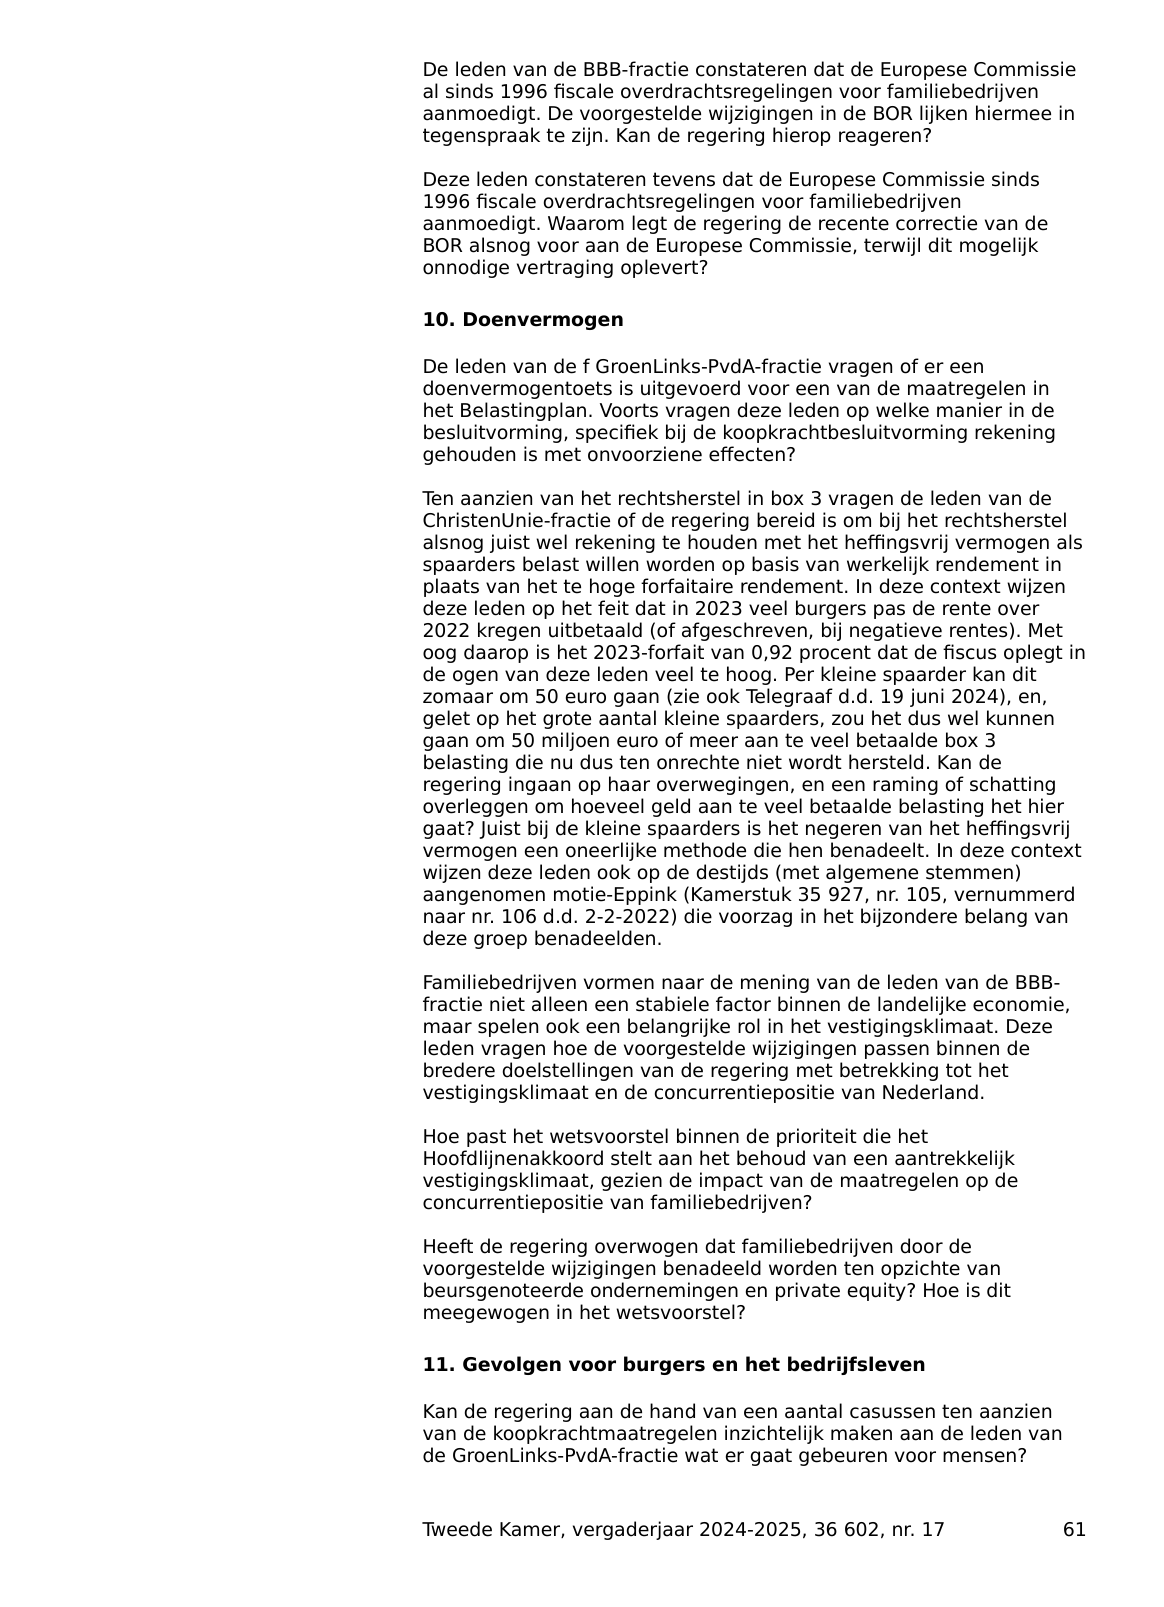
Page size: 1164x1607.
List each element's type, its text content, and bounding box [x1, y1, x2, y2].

text De leden van de f GroenLinks-PvdA-fractie vragen of er een doenvermogentoets is uitgevoerd voor een van de maatregelen in het Belastingplan. Voorts vragen deze leden op welke manier in de besluitvorming, specifiek bij de koopkrachtbesluitvorming rekening gehouden is met onvoorziene effecten? [422, 356, 1087, 466]
text De leden van de BBB-fractie constateren dat de Europese Commissie al sinds 1996 fiscale overdrachtsregelingen voor familiebedrijven aanmoedigt. De voorgestelde wijzigingen in de BOR lijken hiermee in tegenspraak te zijn. Kan de regering hierop reageren? [422, 59, 1087, 147]
text Familiebedrijven vormen naar de mening van de leden van de BBB-fractie niet alleen een stabiele factor binnen de landelijke economie, maar spelen ook een belangrijke rol in het vestigingsklimaat. Deze leden vragen hoe de voorgestelde wijzigingen passen binnen de bredere doelstellingen van de regering met betrekking tot het vestigingsklimaat en de concurrentiepositie van Nederland. [422, 972, 1087, 1104]
text Heeft de regering overwogen dat familiebedrijven door de voorgestelde wijzigingen benadeeld worden ten opzichte van beursgenoteerde ondernemingen en private equity? Hoe is dit meegewogen in het wetsvoorstel? [422, 1236, 1087, 1324]
subtitle 10. Doenvermogen [422, 309, 1087, 331]
text Kan de regering aan de hand van een aantal casussen ten aanzien van de koopkrachtmaatregelen inzichtelijk maken aan de leden van de GroenLinks-PvdA-fractie wat er gaat gebeuren voor mensen? [422, 1401, 1087, 1467]
text Deze leden constateren tevens dat de Europese Commissie sinds 1996 fiscale overdrachtsregelingen voor familiebedrijven aanmoedigt. Waarom legt de regering de recente correctie van de BOR alsnog voor aan de Europese Commissie, terwijl dit mogelijk onnodige vertraging oplevert? [422, 169, 1087, 279]
subtitle 11. Gevolgen voor burgers en het bedrijfsleven [422, 1354, 1087, 1376]
text Ten aanzien van het rechtsherstel in box 3 vragen de leden van de ChristenUnie-fractie of de regering bereid is om bij het rechtsherstel alsnog juist wel rekening te houden met het heffingsvrij vermogen als spaarders belast willen worden op basis van werkelijk rendement in plaats van het te hoge forfaitaire rendement. In deze context wijzen deze leden op het feit dat in 2023 veel burgers pas de rente over 2022 kregen uitbetaald (of afgeschreven, bij negatieve rentes). Met oog daarop is het 2023-forfait van 0,92 procent dat de fiscus oplegt in de ogen van deze leden veel te hoog. Per kleine spaarder kan dit zomaar om 50 euro gaan (zie ook Telegraaf d.d. 19 juni 2024), en, gelet op het grote aantal kleine spaarders, zou het dus wel kunnen gaan om 50 miljoen euro of meer aan te veel betaalde box 3 belasting die nu dus ten onrechte niet wordt hersteld. Kan de regering ingaan op haar overwegingen, en een raming of schatting overleggen om hoeveel geld aan te veel betaalde belasting het hier gaat? Juist bij de kleine spaarders is het negeren van het heffingsvrij vermogen een oneerlijke methode die hen benadeelt. In deze context wijzen deze leden ook op de destijds (met algemene stemmen) aangenomen motie-Eppink (Kamerstuk 35 927, nr. 105, vernummerd naar nr. 106 d.d. 2-2-2022) die voorzag in het bijzondere belang van deze groep benadeelden. [422, 488, 1087, 950]
text Hoe past het wetsvoorstel binnen de prioriteit die het Hoofdlijnenakkoord stelt aan het behoud van een aantrekkelijk vestigingsklimaat, gezien de impact van de maatregelen op de concurrentiepositie van familiebedrijven? [422, 1126, 1087, 1214]
